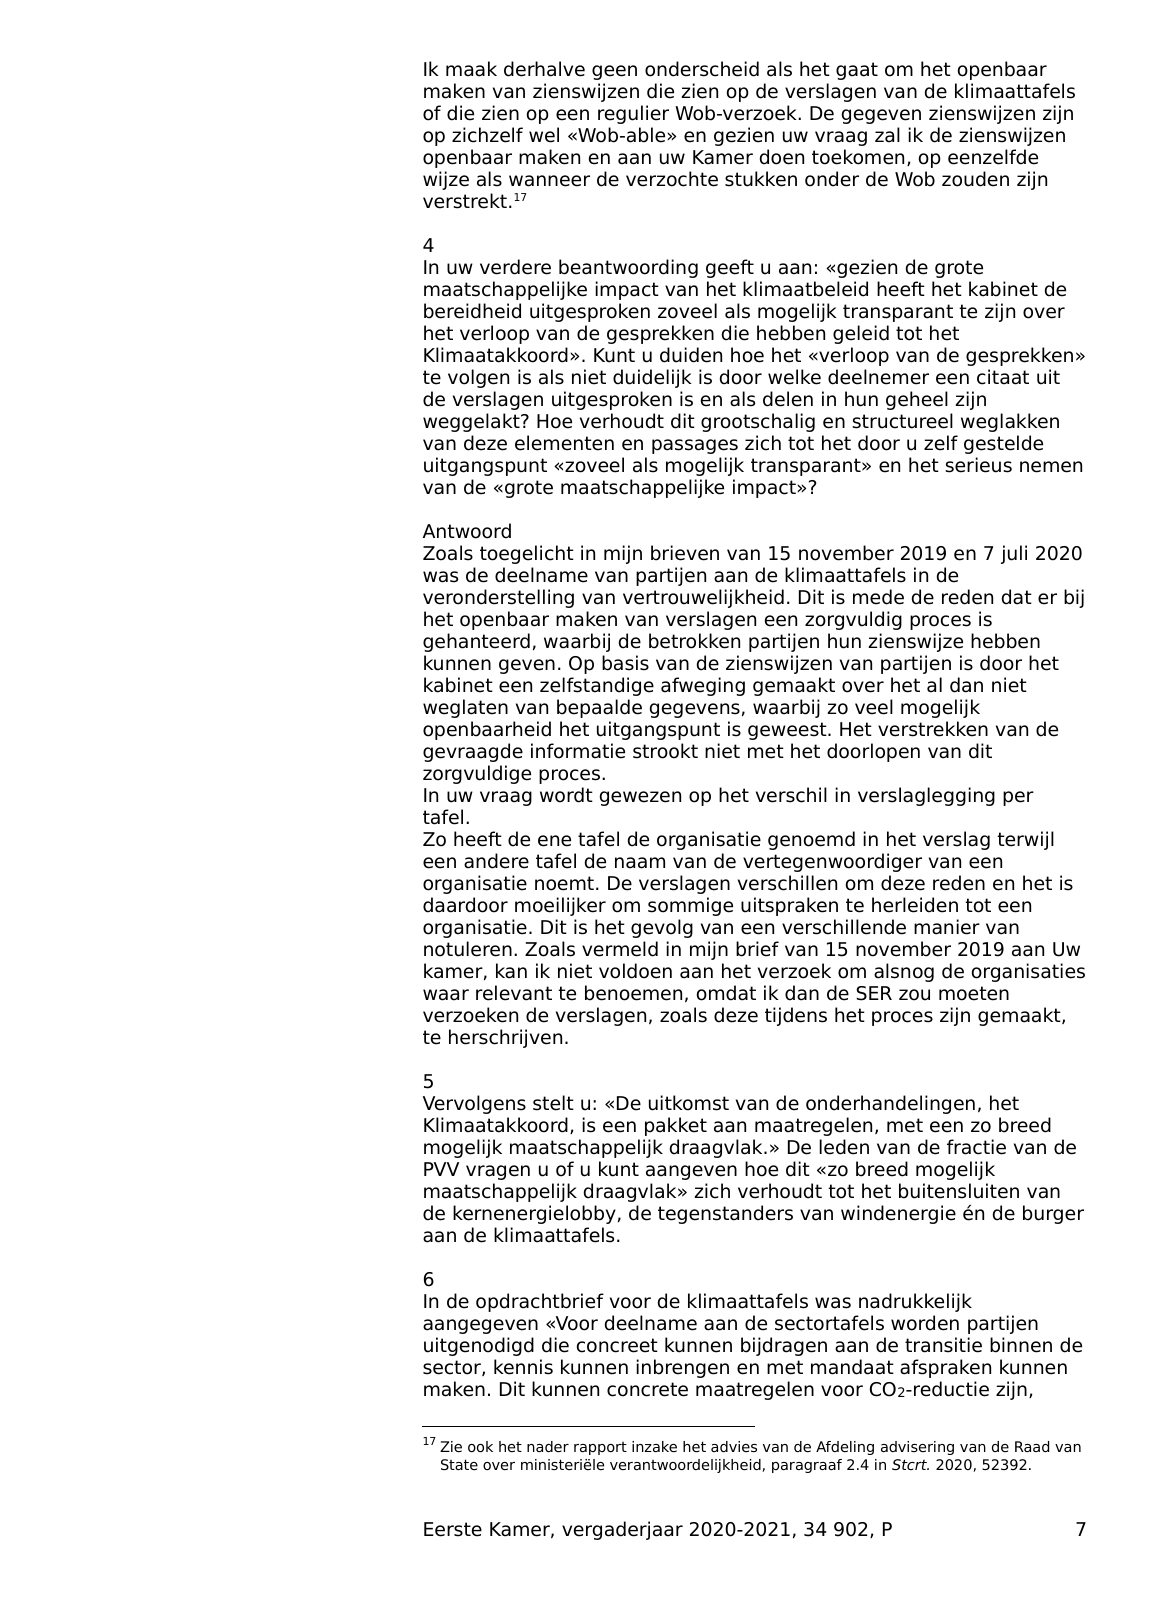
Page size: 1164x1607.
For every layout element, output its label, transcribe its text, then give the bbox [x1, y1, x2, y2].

text 4 [422, 235, 1087, 257]
text In uw verdere beantwoording geeft u aan: «gezien de grote maatschappelijke impact van het klimaatbeleid heeft het kabinet de bereidheid uitgesproken zoveel als mogelijk transparant te zijn over het verloop van de gesprekken die hebben geleid tot het Klimaatakkoord». Kunt u duiden hoe het «verloop van de gesprekken» te volgen is als niet duidelijk is door welke deelnemer een citaat uit de verslagen uitgesproken is en als delen in hun geheel zijn weggelakt? Hoe verhoudt dit grootschalig en structureel weglakken van deze elementen en passages zich tot het door u zelf gestelde uitgangspunt «zoveel als mogelijk transparant» en het serieus nemen van de «grote maatschappelijke impact»? [422, 257, 1087, 499]
text 5 [422, 1071, 1087, 1093]
text Antwoord [422, 521, 1087, 543]
text Vervolgens stelt u: «De uitkomst van de onderhandelingen, het Klimaatakkoord, is een pakket aan maatregelen, met een zo breed mogelijk maatschappelijk draagvlak.» De leden van de fractie van de PVV vragen u of u kunt aangeven hoe dit «zo breed mogelijk maatschappelijk draagvlak» zich verhoudt tot het buitensluiten van de kernenergielobby, de tegenstanders van windenergie én de burger aan de klimaattafels. [422, 1093, 1087, 1247]
text In de opdrachtbrief voor de klimaattafels was nadrukkelijk aangegeven «Voor deelname aan de sectortafels worden partijen uitgenodigd die concreet kunnen bijdragen aan de transitie binnen de sector, kennis kunnen inbrengen en met mandaat afspraken kunnen maken. Dit kunnen concrete maatregelen voor CO2-reductie zijn, [422, 1291, 1087, 1401]
text Zoals toegelicht in mijn brieven van 15 november 2019 en 7 juli 2020 was de deelname van partijen aan de klimaattafels in de veronderstelling van vertrouwelijkheid. Dit is mede de reden dat er bij het openbaar maken van verslagen een zorgvuldig proces is gehanteerd, waarbij de betrokken partijen hun zienswijze hebben kunnen geven. Op basis van de zienswijzen van partijen is door het kabinet een zelfstandige afweging gemaakt over het al dan niet weglaten van bepaalde gegevens, waarbij zo veel mogelijk openbaarheid het uitgangspunt is geweest. Het verstrekken van de gevraagde informatie strookt niet met het doorlopen van dit zorgvuldige proces. [422, 543, 1087, 785]
text 6 [422, 1269, 1087, 1291]
text In uw vraag wordt gewezen op het verschil in verslaglegging per tafel. [422, 785, 1087, 829]
text Zie ook het nader rapport inzake het advies van de Afdeling advisering van de Raad van State over ministeriële verantwoordelijkheid, paragraaf 2.4 in Stcrt. 2020, 52392. [422, 1435, 1087, 1474]
text Zo heeft de ene tafel de organisatie genoemd in het verslag terwijl een andere tafel de naam van de vertegenwoordiger van een organisatie noemt. De verslagen verschillen om deze reden en het is daardoor moeilijker om sommige uitspraken te herleiden tot een organisatie. Dit is het gevolg van een verschillende manier van notuleren. Zoals vermeld in mijn brief van 15 november 2019 aan Uw kamer, kan ik niet voldoen aan het verzoek om alsnog de organisaties waar relevant te benoemen, omdat ik dan de SER zou moeten verzoeken de verslagen, zoals deze tijdens het proces zijn gemaakt, te herschrijven. [422, 829, 1087, 1048]
text Ik maak derhalve geen onderscheid als het gaat om het openbaar maken van zienswijzen die zien op de verslagen van de klimaattafels of die zien op een regulier Wob-verzoek. De gegeven zienswijzen zijn op zichzelf wel «Wob-able» en gezien uw vraag zal ik de zienswijzen openbaar maken en aan uw Kamer doen toekomen, op eenzelfde wijze als wanneer de verzochte stukken onder de Wob zouden zijn verstrekt. [422, 59, 1087, 213]
